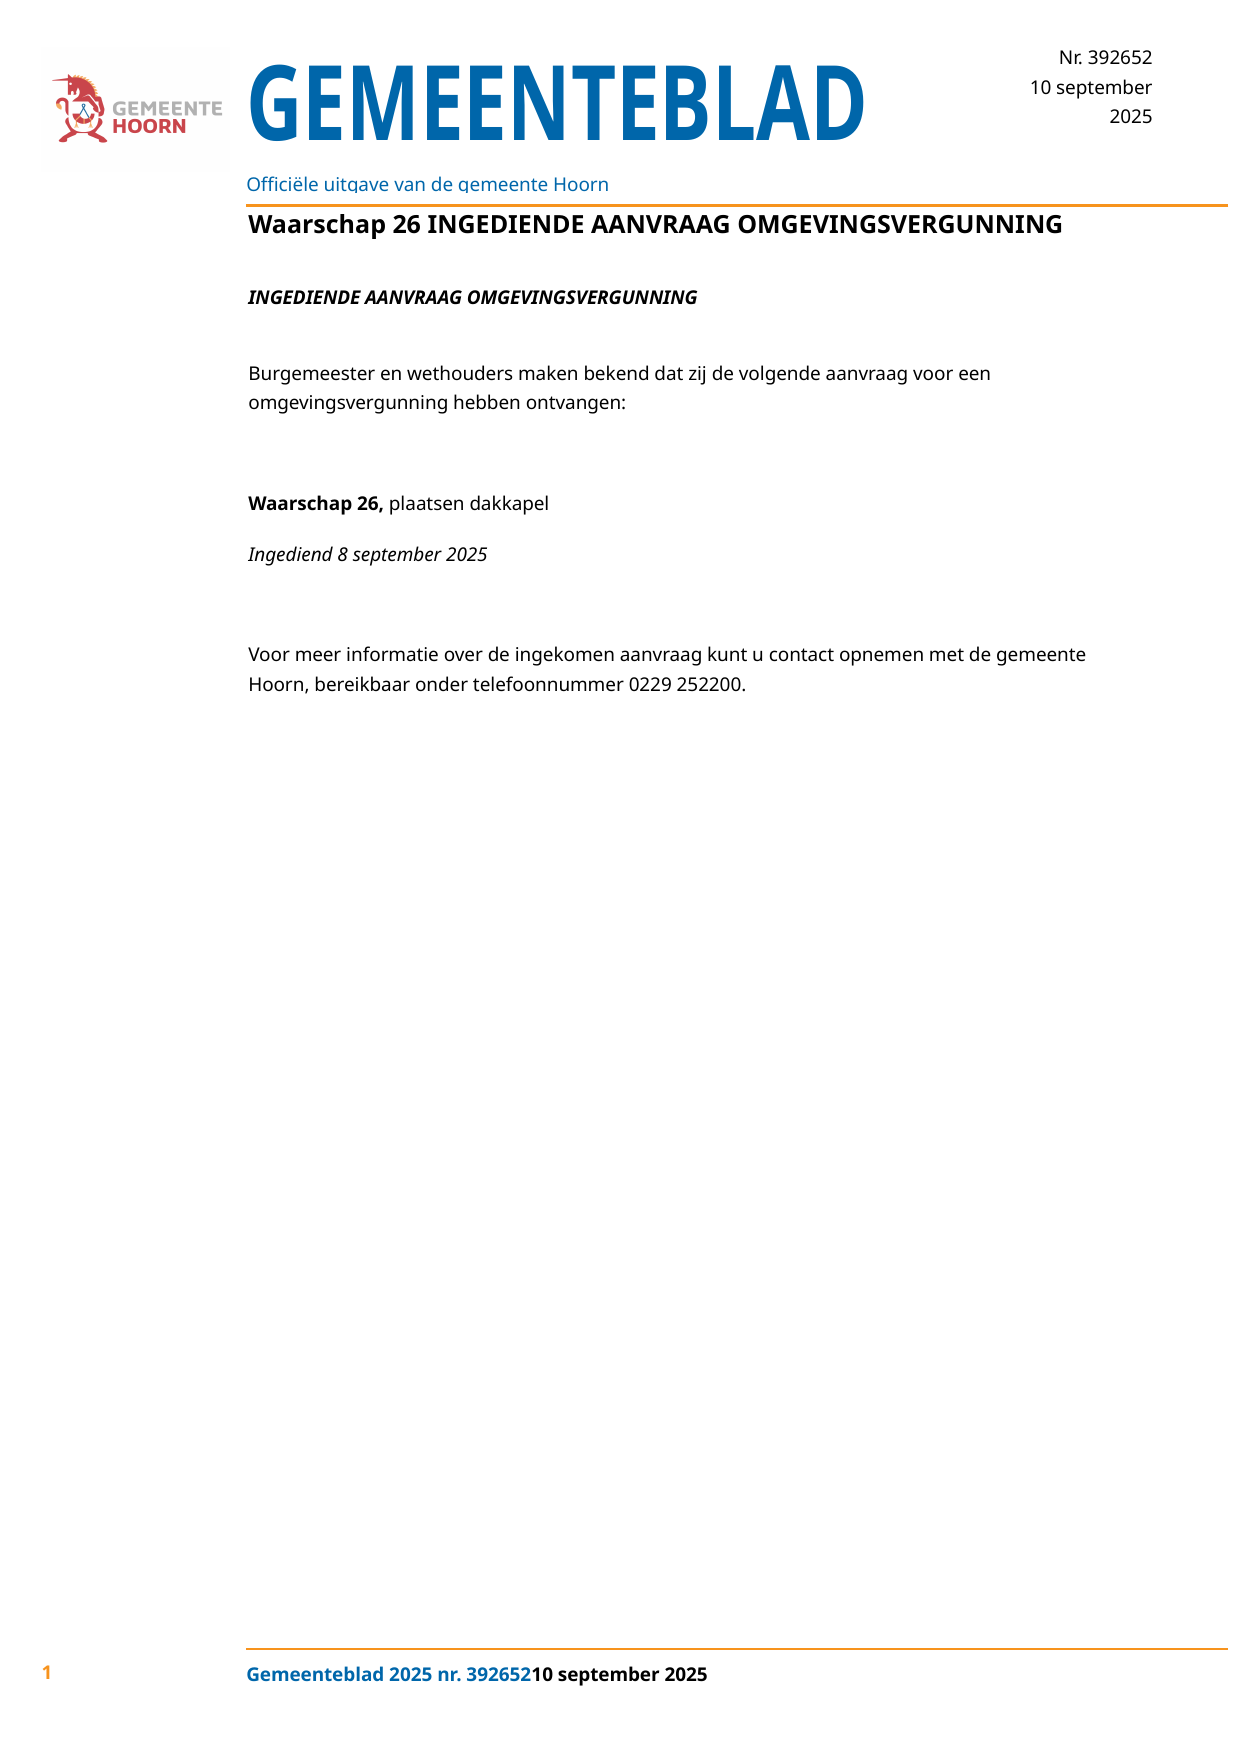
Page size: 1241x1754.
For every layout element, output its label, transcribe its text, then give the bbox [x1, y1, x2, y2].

picture [41, 47, 231, 172]
text Waarschap 26 INGEDIENDE AANVRAAG OMGEVINGSVERGUNNING [248, 207, 1152, 241]
text Burgemeester en wethouders maken bekend dat zij de volgende aanvraag voor een omgevingsvergunning hebben ontvangen: [248, 360, 1152, 415]
text Voor meer informatie over de ingekomen aanvraag kunt u contact opnemen met de gemeente Hoorn, bereikbaar onder telefoonnummer 0229 252200. [248, 642, 1152, 697]
text INGEDIENDE AANVRAAG OMGEVINGSVERGUNNING [248, 284, 1152, 309]
text Ingediend 8 september 2025 [248, 541, 1152, 567]
text Waarschap 26, plaatsen dakkapel [248, 490, 1152, 516]
